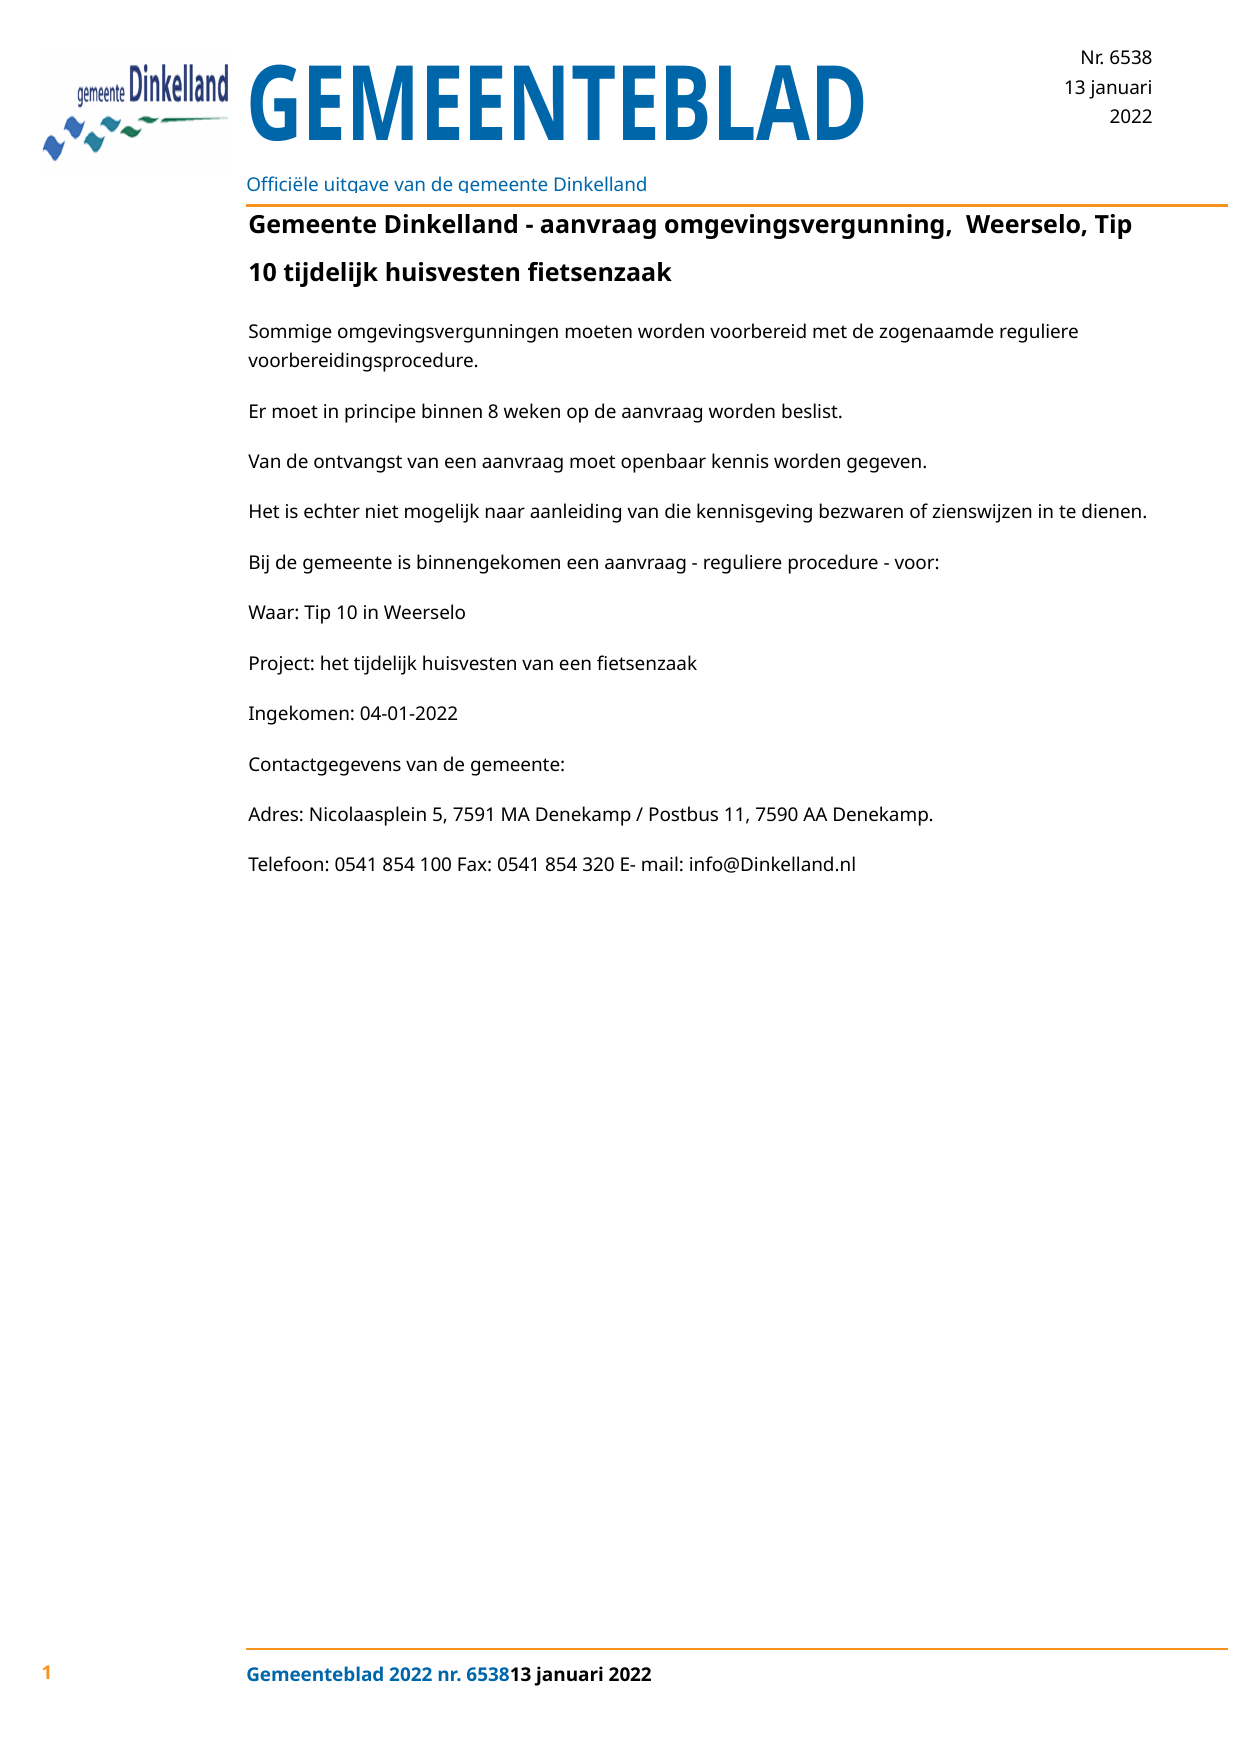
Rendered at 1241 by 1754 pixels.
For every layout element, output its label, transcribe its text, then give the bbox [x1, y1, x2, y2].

text Waar: Tip 10 in Weerselo [248, 599, 1152, 625]
text Telefoon: 0541 854 100 Fax: 0541 854 320 E- mail: info@Dinkelland.nl [248, 852, 1152, 877]
text Gemeente Dinkelland - aanvraag omgevingsvergunning, Weerselo, Tip 10 tijdelijk huisvesten fietsenzaak [248, 207, 1152, 288]
text Project: het tijdelijk huisvesten van een fietsenzaak [248, 650, 1152, 676]
text Bij de gemeente is binnengekomen een aanvraag - reguliere procedure - voor: [248, 549, 1152, 575]
text Van de ontvangst van een aanvraag moet openbaar kennis worden gegeven. [248, 448, 1152, 474]
text Ingekomen: 04-01-2022 [248, 700, 1152, 726]
text Adres: Nicolaasplein 5, 7591 MA Denekamp / Postbus 11, 7590 AA Denekamp. [248, 801, 1152, 827]
text Het is echter niet mogelijk naar aanleiding van die kennisgeving bezwaren of zienswijzen in te dienen. [248, 499, 1152, 524]
text Er moet in principe binnen 8 weken op de aanvraag worden beslist. [248, 398, 1152, 424]
text Sommige omgevingsvergunningen moeten worden voorbereid met de zogenaamde reguliere voorbereidingsprocedure. [248, 318, 1152, 373]
picture [41, 47, 231, 172]
text Contactgegevens van de gemeente: [248, 751, 1152, 777]
